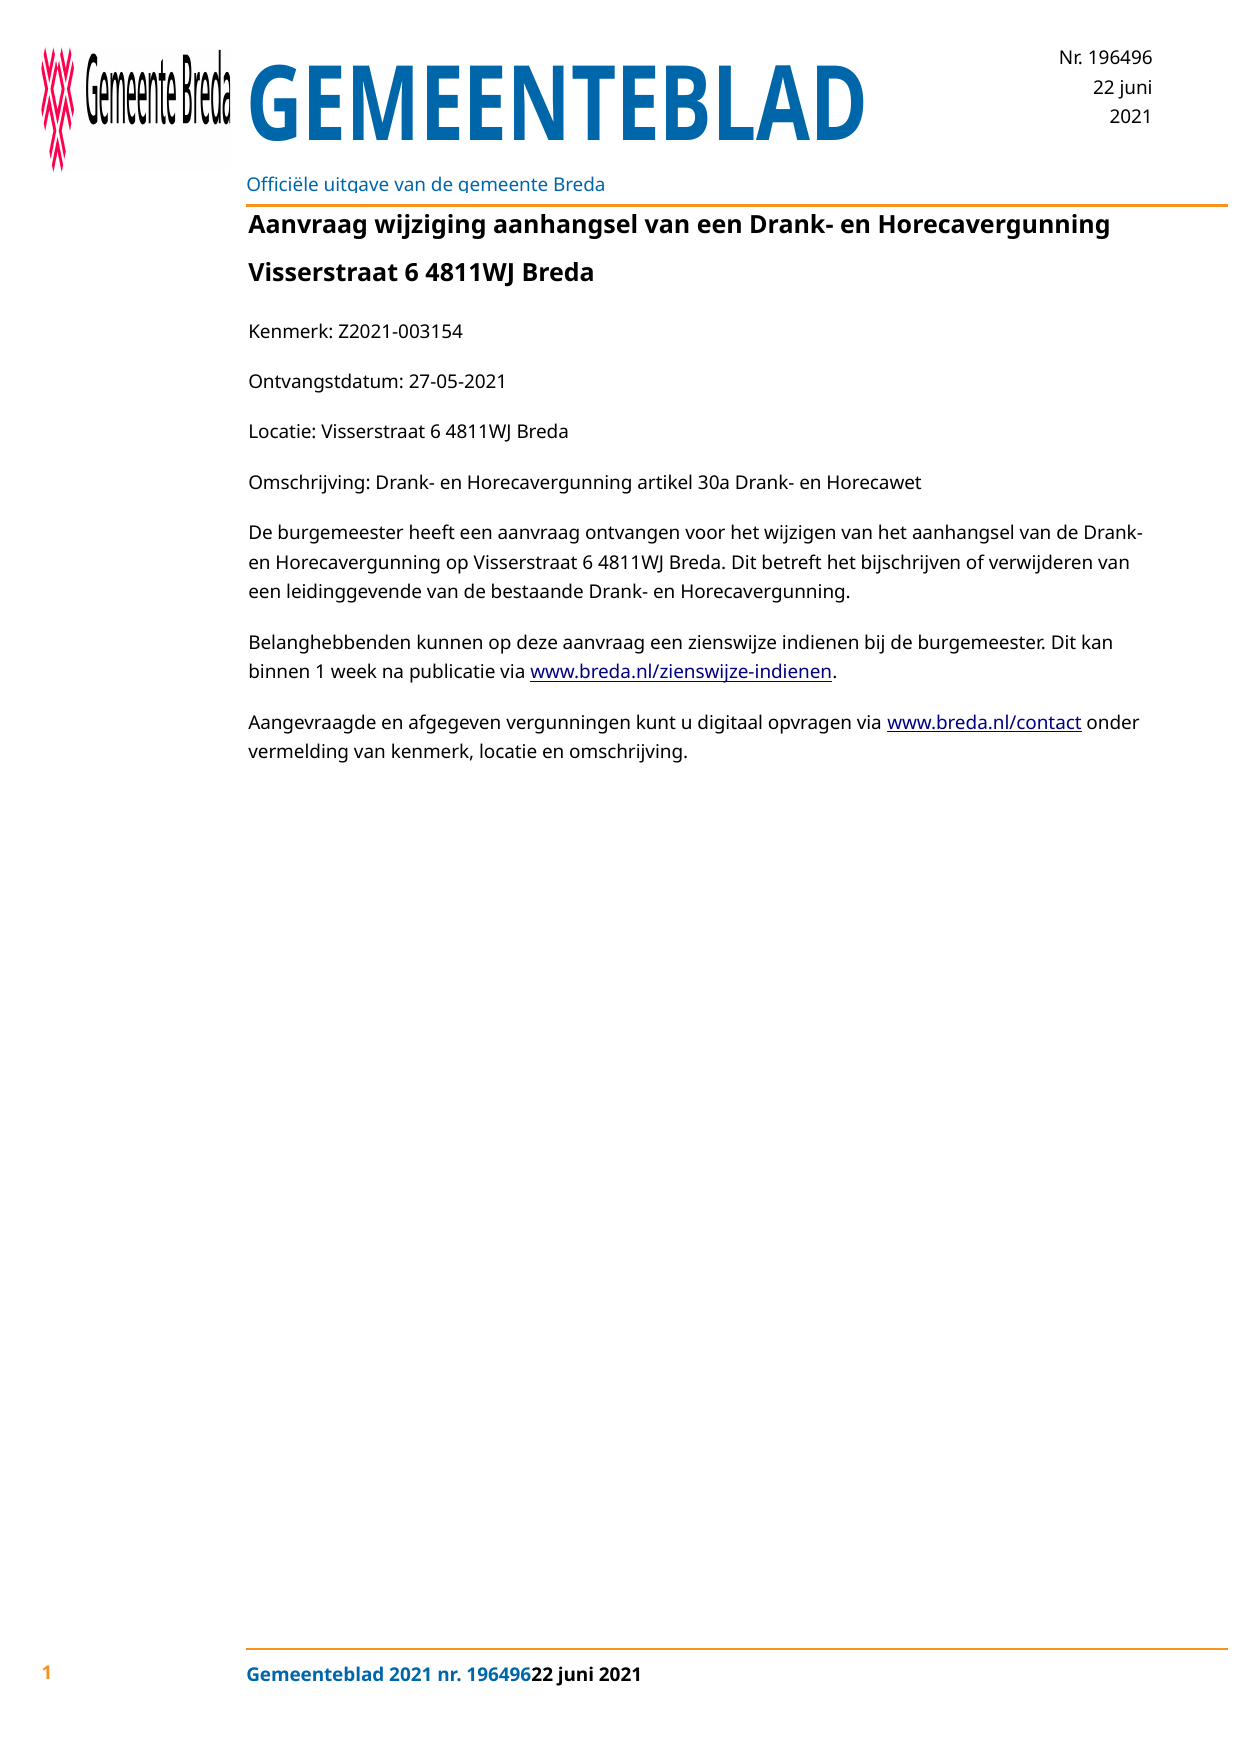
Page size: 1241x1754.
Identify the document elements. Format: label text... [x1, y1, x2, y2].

picture [41, 47, 231, 172]
text Locatie: Visserstraat 6 4811WJ Breda [248, 419, 1152, 444]
text Aangevraagde en afgegeven vergunningen kunt u digitaal opvragen via www.breda.nl/contact onder vermelding van kenmerk, locatie en omschrijving. [248, 709, 1152, 764]
text De burgemeester heeft een aanvraag ontvangen voor het wijzigen van het aanhangsel van de Drank- en Horecavergunning op Visserstraat 6 4811WJ Breda. Dit betreft het bijschrijven of verwijderen van een leidinggevende van de bestaande Drank- en Horecavergunning. [248, 519, 1152, 604]
text Aanvraag wijziging aanhangsel van een Drank- en Horecavergunning Visserstraat 6 4811WJ Breda [248, 207, 1152, 288]
text Omschrijving: Drank- en Horecavergunning artikel 30a Drank- en Horecawet [248, 469, 1152, 495]
text Ontvangstdatum: 27-05-2021 [248, 368, 1152, 394]
text Belanghebbenden kunnen op deze aanvraag een zienswijze indienen bij de burgemeester. Dit kan binnen 1 week na publicatie via www.breda.nl/zienswijze-indienen. [248, 629, 1152, 684]
text Kenmerk: Z2021-003154 [248, 318, 1152, 344]
